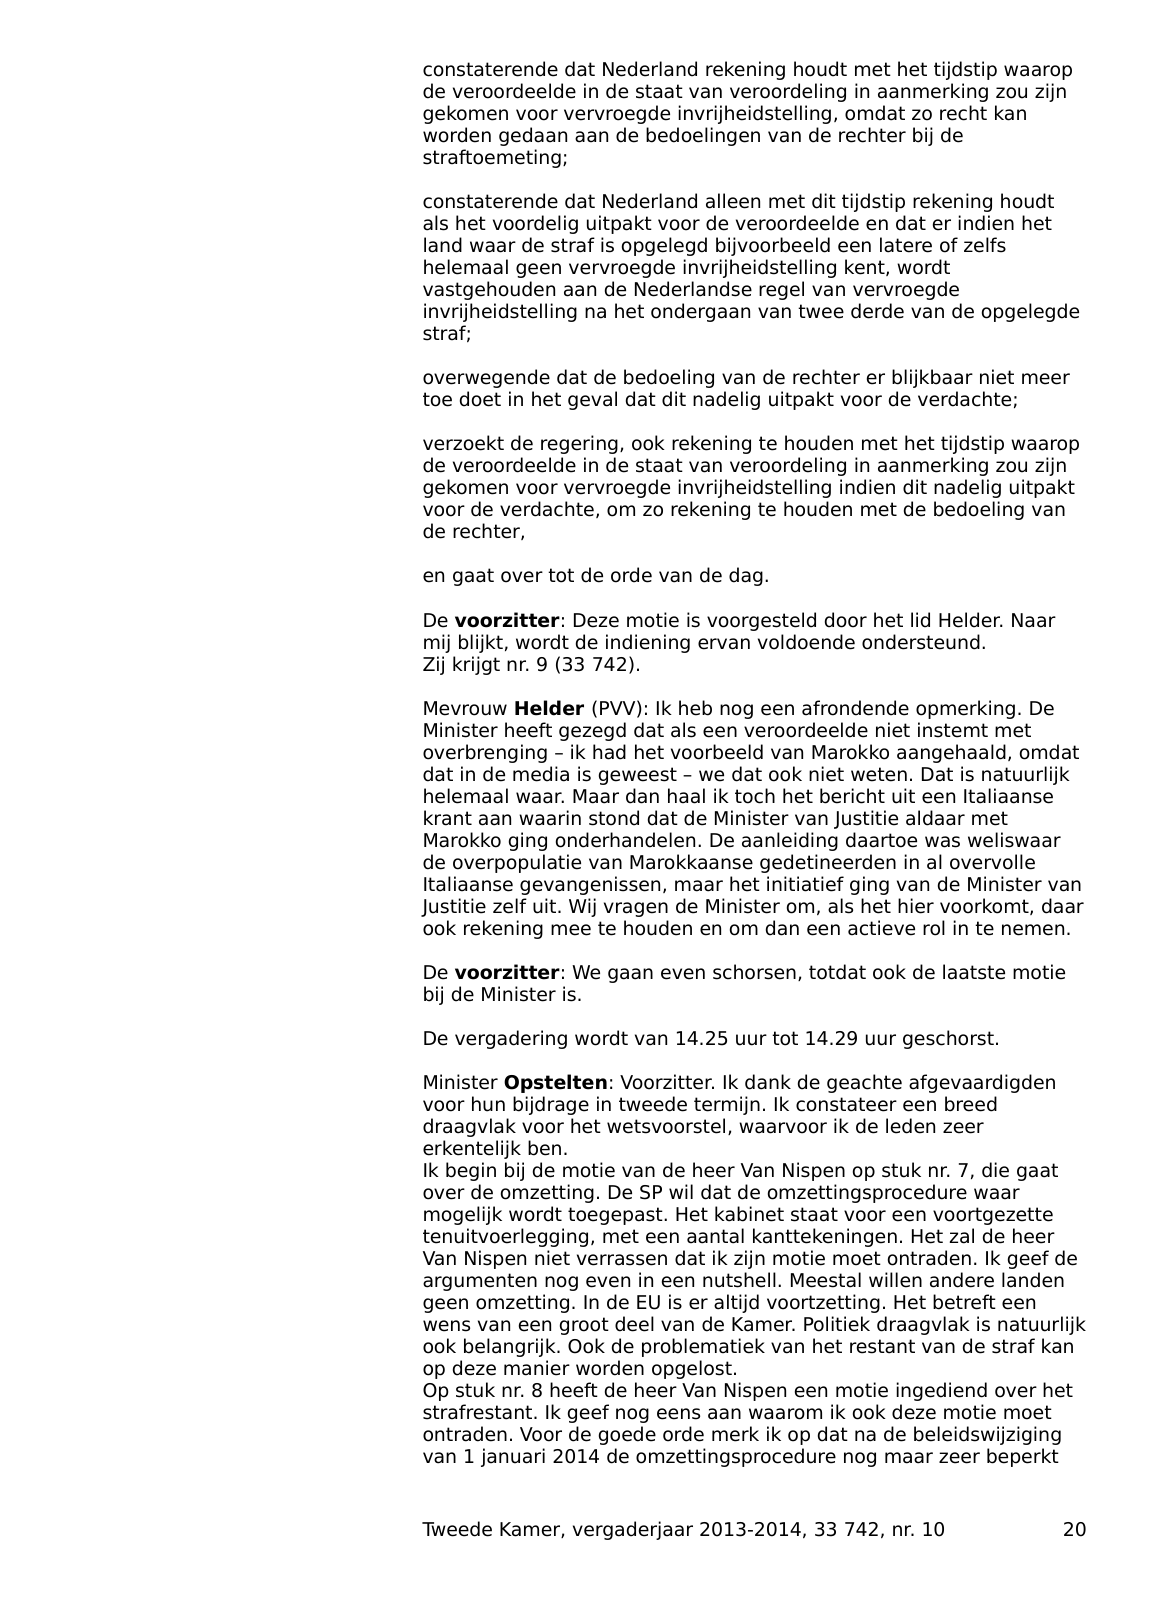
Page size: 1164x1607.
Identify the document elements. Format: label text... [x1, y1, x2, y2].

text en gaat over tot de orde van de dag. [422, 565, 1087, 587]
text Zij krijgt nr. 9 (33 742). [422, 653, 1087, 676]
text overwegende dat de bedoeling van de rechter er blijkbaar niet meer toe doet in het geval dat dit nadelig uitpakt voor de verdachte; [422, 367, 1087, 411]
text Mevrouw Helder (PVV): Ik heb nog een afrondende opmerking. De Minister heeft gezegd dat als een veroordeelde niet instemt met overbrenging – ik had het voorbeeld van Marokko aangehaald, omdat dat in de media is geweest – we dat ook niet weten. Dat is natuurlijk helemaal waar. Maar dan haal ik toch het bericht uit een Italiaanse krant aan waarin stond dat de Minister van Justitie aldaar met Marokko ging onderhandelen. De aanleiding daartoe was weliswaar de overpopulatie van Marokkaanse gedetineerden in al overvolle Italiaanse gevangenissen, maar het initiatief ging van de Minister van Justitie zelf uit. Wij vragen de Minister om, als het hier voorkomt, daar ook rekening mee te houden en om dan een actieve rol in te nemen. [422, 698, 1087, 939]
text Op stuk nr. 8 heeft de heer Van Nispen een motie ingediend over het strafrestant. Ik geef nog eens aan waarom ik ook deze motie moet ontraden. Voor de goede orde merk ik op dat na de beleidswijziging van 1 januari 2014 de omzettingsprocedure nog maar zeer beperkt [422, 1380, 1087, 1468]
text constaterende dat Nederland alleen met dit tijdstip rekening houdt als het voordelig uitpakt voor de veroordeelde en dat er indien het land waar de straf is opgelegd bijvoorbeeld een latere of zelfs helemaal geen vervroegde invrijheidstelling kent, wordt vastgehouden aan de Nederlandse regel van vervroegde invrijheidstelling na het ondergaan van twee derde van de opgelegde straf; [422, 191, 1087, 345]
text De voorzitter: We gaan even schorsen, totdat ook de laatste motie bij de Minister is. [422, 962, 1087, 1006]
text Ik begin bij de motie van de heer Van Nispen op stuk nr. 7, die gaat over de omzetting. De SP wil dat de omzettingsprocedure waar mogelijk wordt toegepast. Het kabinet staat voor een voortgezette tenuitvoerlegging, met een aantal kanttekeningen. Het zal de heer Van Nispen niet verrassen dat ik zijn motie moet ontraden. Ik geef de argumenten nog even in een nutshell. Meestal willen andere landen geen omzetting. In de EU is er altijd voortzetting. Het betreft een wens van een groot deel van de Kamer. Politiek draagvlak is natuurlijk ook belangrijk. Ook de problematiek van het restant van de straf kan op deze manier worden opgelost. [422, 1160, 1087, 1380]
text constaterende dat Nederland rekening houdt met het tijdstip waarop de veroordeelde in de staat van veroordeling in aanmerking zou zijn gekomen voor vervroegde invrijheidstelling, omdat zo recht kan worden gedaan aan de bedoelingen van de rechter bij de straftoemeting; [422, 59, 1087, 169]
text verzoekt de regering, ook rekening te houden met het tijdstip waarop de veroordeelde in de staat van veroordeling in aanmerking zou zijn gekomen voor vervroegde invrijheidstelling indien dit nadelig uitpakt voor de verdachte, om zo rekening te houden met de bedoeling van de rechter, [422, 433, 1087, 543]
text De voorzitter: Deze motie is voorgesteld door het lid Helder. Naar mij blijkt, wordt de indiening ervan voldoende ondersteund. [422, 609, 1087, 653]
text De vergadering wordt van 14.25 uur tot 14.29 uur geschorst. [422, 1028, 1087, 1050]
text Minister Opstelten: Voorzitter. Ik dank de geachte afgevaardigden voor hun bijdrage in tweede termijn. Ik constateer een breed draagvlak voor het wetsvoorstel, waarvoor ik de leden zeer erkentelijk ben. [422, 1072, 1087, 1160]
